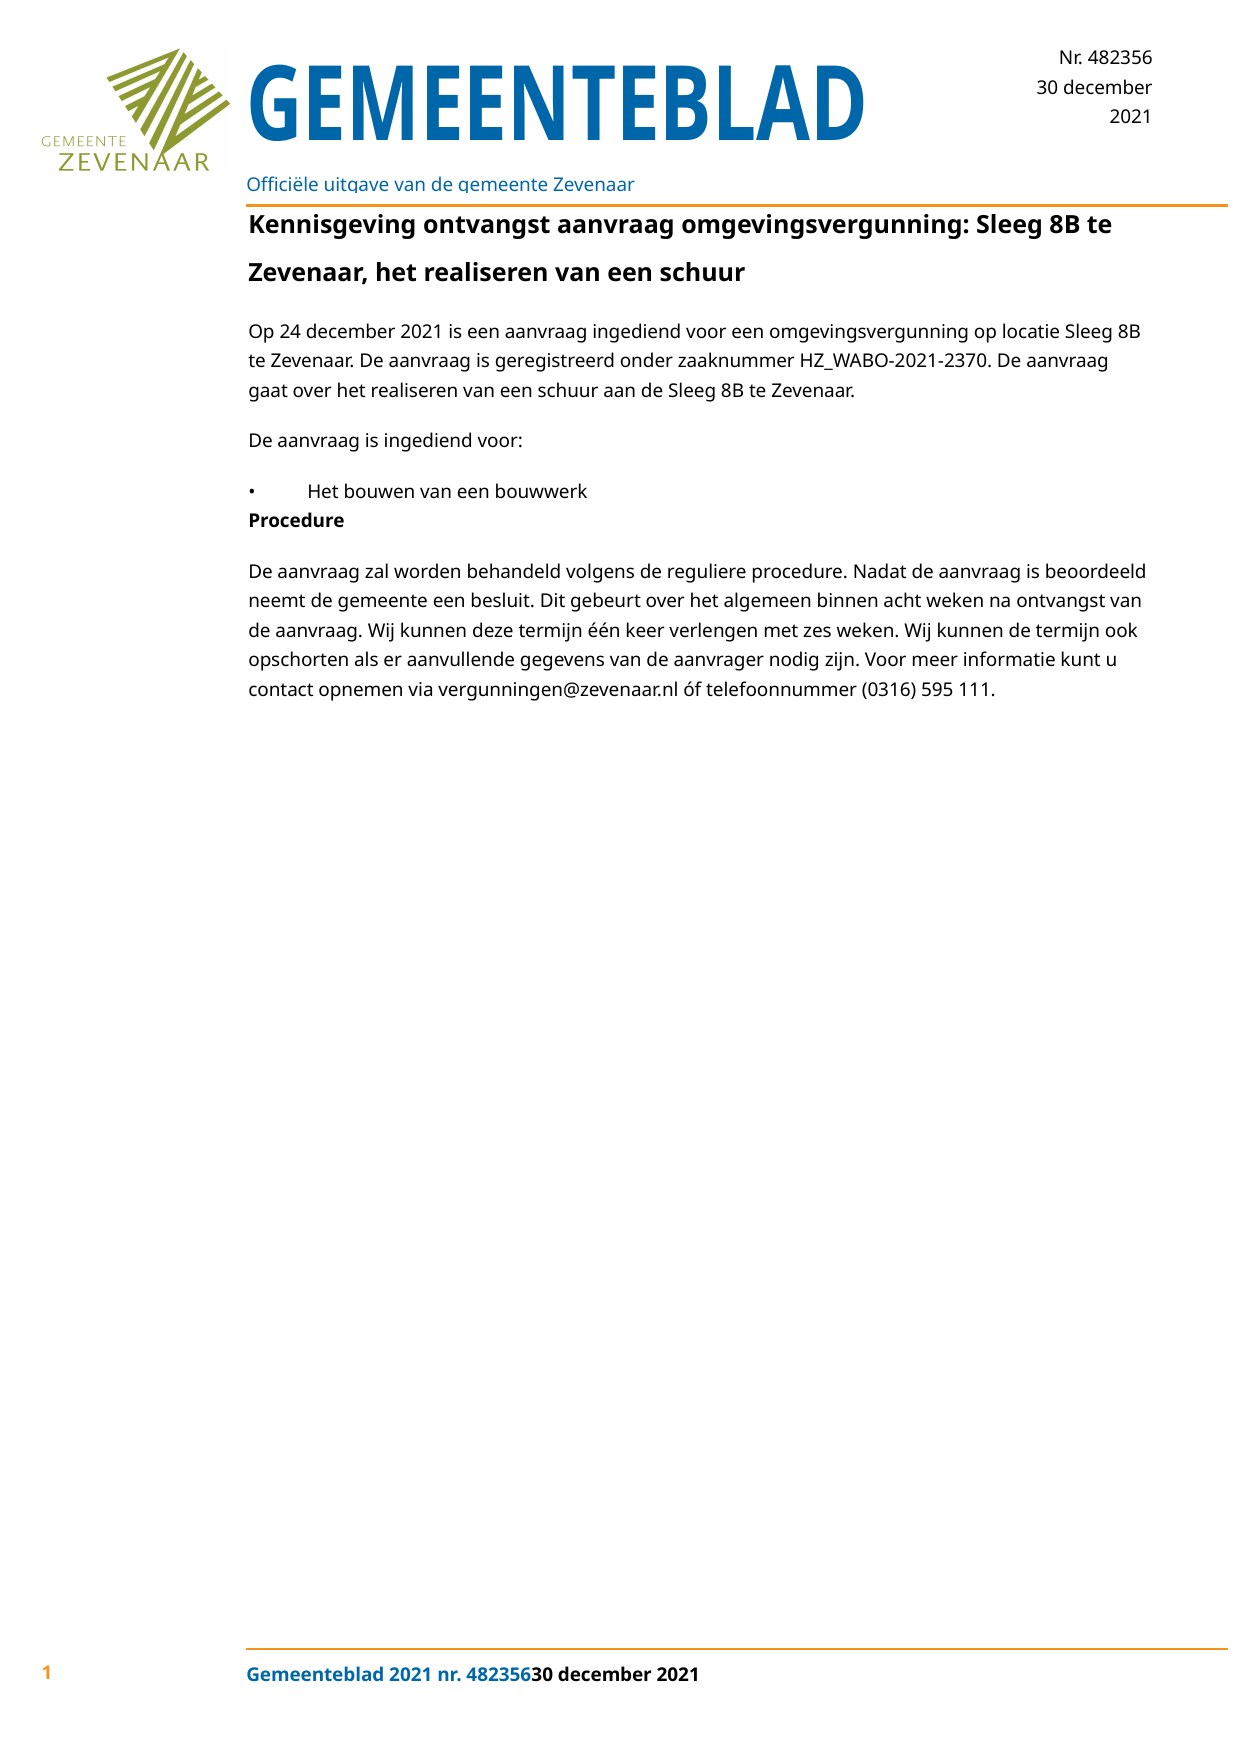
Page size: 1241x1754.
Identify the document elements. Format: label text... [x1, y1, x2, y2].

text Procedure [248, 507, 1152, 533]
text De aanvraag is ingediend voor: [248, 427, 1152, 453]
picture [41, 47, 231, 172]
text De aanvraag zal worden behandeld volgens de reguliere procedure. Nadat de aanvraag is beoordeeld neemt de gemeente een besluit. Dit gebeurt over het algemeen binnen acht weken na ontvangst van de aanvraag. Wij kunnen deze termijn één keer verlengen met zes weken. Wij kunnen de termijn ook opschorten als er aanvullende gegevens van de aanvrager nodig zijn. Voor meer informatie kunt u contact opnemen via vergunningen@zevenaar.nl óf telefoonnummer (0316) 595 111. [248, 558, 1152, 702]
text Op 24 december 2021 is een aanvraag ingediend voor een omgevingsvergunning op locatie Sleeg 8B te Zevenaar. De aanvraag is geregistreerd onder zaaknummer HZ_WABO-2021-2370. De aanvraag gaat over het realiseren van een schuur aan de Sleeg 8B te Zevenaar. [248, 318, 1152, 403]
text Kennisgeving ontvangst aanvraag omgevingsvergunning: Sleeg 8B te Zevenaar, het realiseren van een schuur [248, 207, 1152, 288]
list Het bouwen van een bouwwerk [248, 478, 1152, 504]
